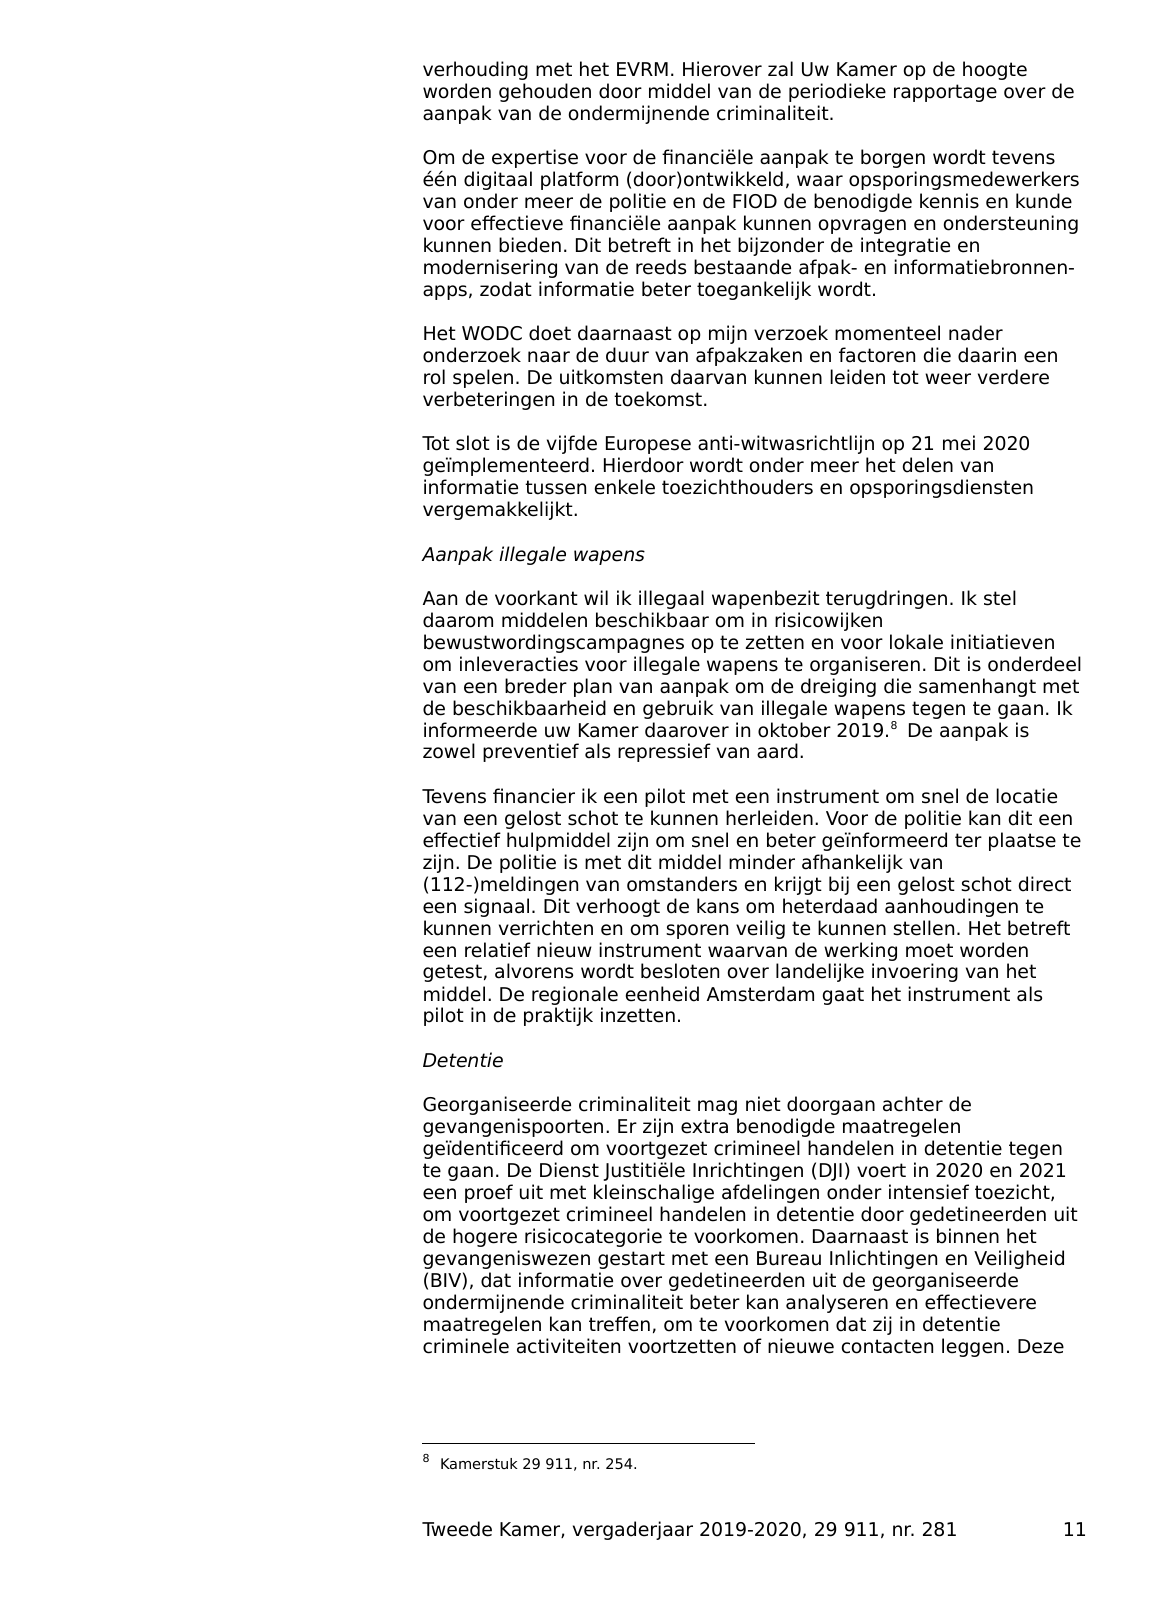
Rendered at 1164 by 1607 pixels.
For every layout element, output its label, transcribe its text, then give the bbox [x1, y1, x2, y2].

text Aan de voorkant wil ik illegaal wapenbezit terugdringen. Ik stel daarom middelen beschikbaar om in risicowijken bewustwordingscampagnes op te zetten en voor lokale initiatieven om inleveracties voor illegale wapens te organiseren. Dit is onderdeel van een breder plan van aanpak om de dreiging die samenhangt met de beschikbaarheid en gebruik van illegale wapens tegen te gaan. Ik informeerde uw Kamer daarover in oktober 2019. De aanpak is zowel preventief als repressief van aard. [422, 588, 1087, 763]
subtitle Detentie [422, 1049, 1087, 1072]
text Tevens financier ik een pilot met een instrument om snel de locatie van een gelost schot te kunnen herleiden. Voor de politie kan dit een effectief hulpmiddel zijn om snel en beter geïnformeerd ter plaatse te zijn. De politie is met dit middel minder afhankelijk van (112-)meldingen van omstanders en krijgt bij een gelost schot direct een signaal. Dit verhoogt de kans om heterdaad aanhoudingen te kunnen verrichten en om sporen veilig te kunnen stellen. Het betreft een relatief nieuw instrument waarvan de werking moet worden getest, alvorens wordt besloten over landelijke invoering van het middel. De regionale eenheid Amsterdam gaat het instrument als pilot in de praktijk inzetten. [422, 786, 1087, 1027]
text Het WODC doet daarnaast op mijn verzoek momenteel nader onderzoek naar de duur van afpakzaken en factoren die daarin een rol spelen. De uitkomsten daarvan kunnen leiden tot weer verdere verbeteringen in de toekomst. [422, 323, 1087, 411]
text Tot slot is de vijfde Europese anti-witwasrichtlijn op 21 mei 2020 geïmplementeerd. Hierdoor wordt onder meer het delen van informatie tussen enkele toezichthouders en opsporingsdiensten vergemakkelijkt. [422, 433, 1087, 521]
text verhouding met het EVRM. Hierover zal Uw Kamer op de hoogte worden gehouden door middel van de periodieke rapportage over de aanpak van de ondermijnende criminaliteit. [422, 59, 1087, 125]
text Georganiseerde criminaliteit mag niet doorgaan achter de gevangenispoorten. Er zijn extra benodigde maatregelen geïdentificeerd om voortgezet crimineel handelen in detentie tegen te gaan. De Dienst Justitiële Inrichtingen (DJI) voert in 2020 en 2021 een proef uit met kleinschalige afdelingen onder intensief toezicht, om voortgezet crimineel handelen in detentie door gedetineerden uit de hogere risicocategorie te voorkomen. Daarnaast is binnen het gevangeniswezen gestart met een Bureau Inlichtingen en Veiligheid (BIV), dat informatie over gedetineerden uit de georganiseerde ondermijnende criminaliteit beter kan analyseren en effectievere maatregelen kan treffen, om te voorkomen dat zij in detentie criminele activiteiten voortzetten of nieuwe contacten leggen. Deze [422, 1094, 1087, 1357]
subtitle Aanpak illegale wapens [422, 543, 1087, 565]
text Kamerstuk 29 911, nr. 254. [422, 1452, 1087, 1474]
text Om de expertise voor de financiële aanpak te borgen wordt tevens één digitaal platform (door)ontwikkeld, waar opsporingsmedewerkers van onder meer de politie en de FIOD de benodigde kennis en kunde voor effectieve financiële aanpak kunnen opvragen en ondersteuning kunnen bieden. Dit betreft in het bijzonder de integratie en modernisering van de reeds bestaande afpak- en informatiebronnen-apps, zodat informatie beter toegankelijk wordt. [422, 147, 1087, 301]
